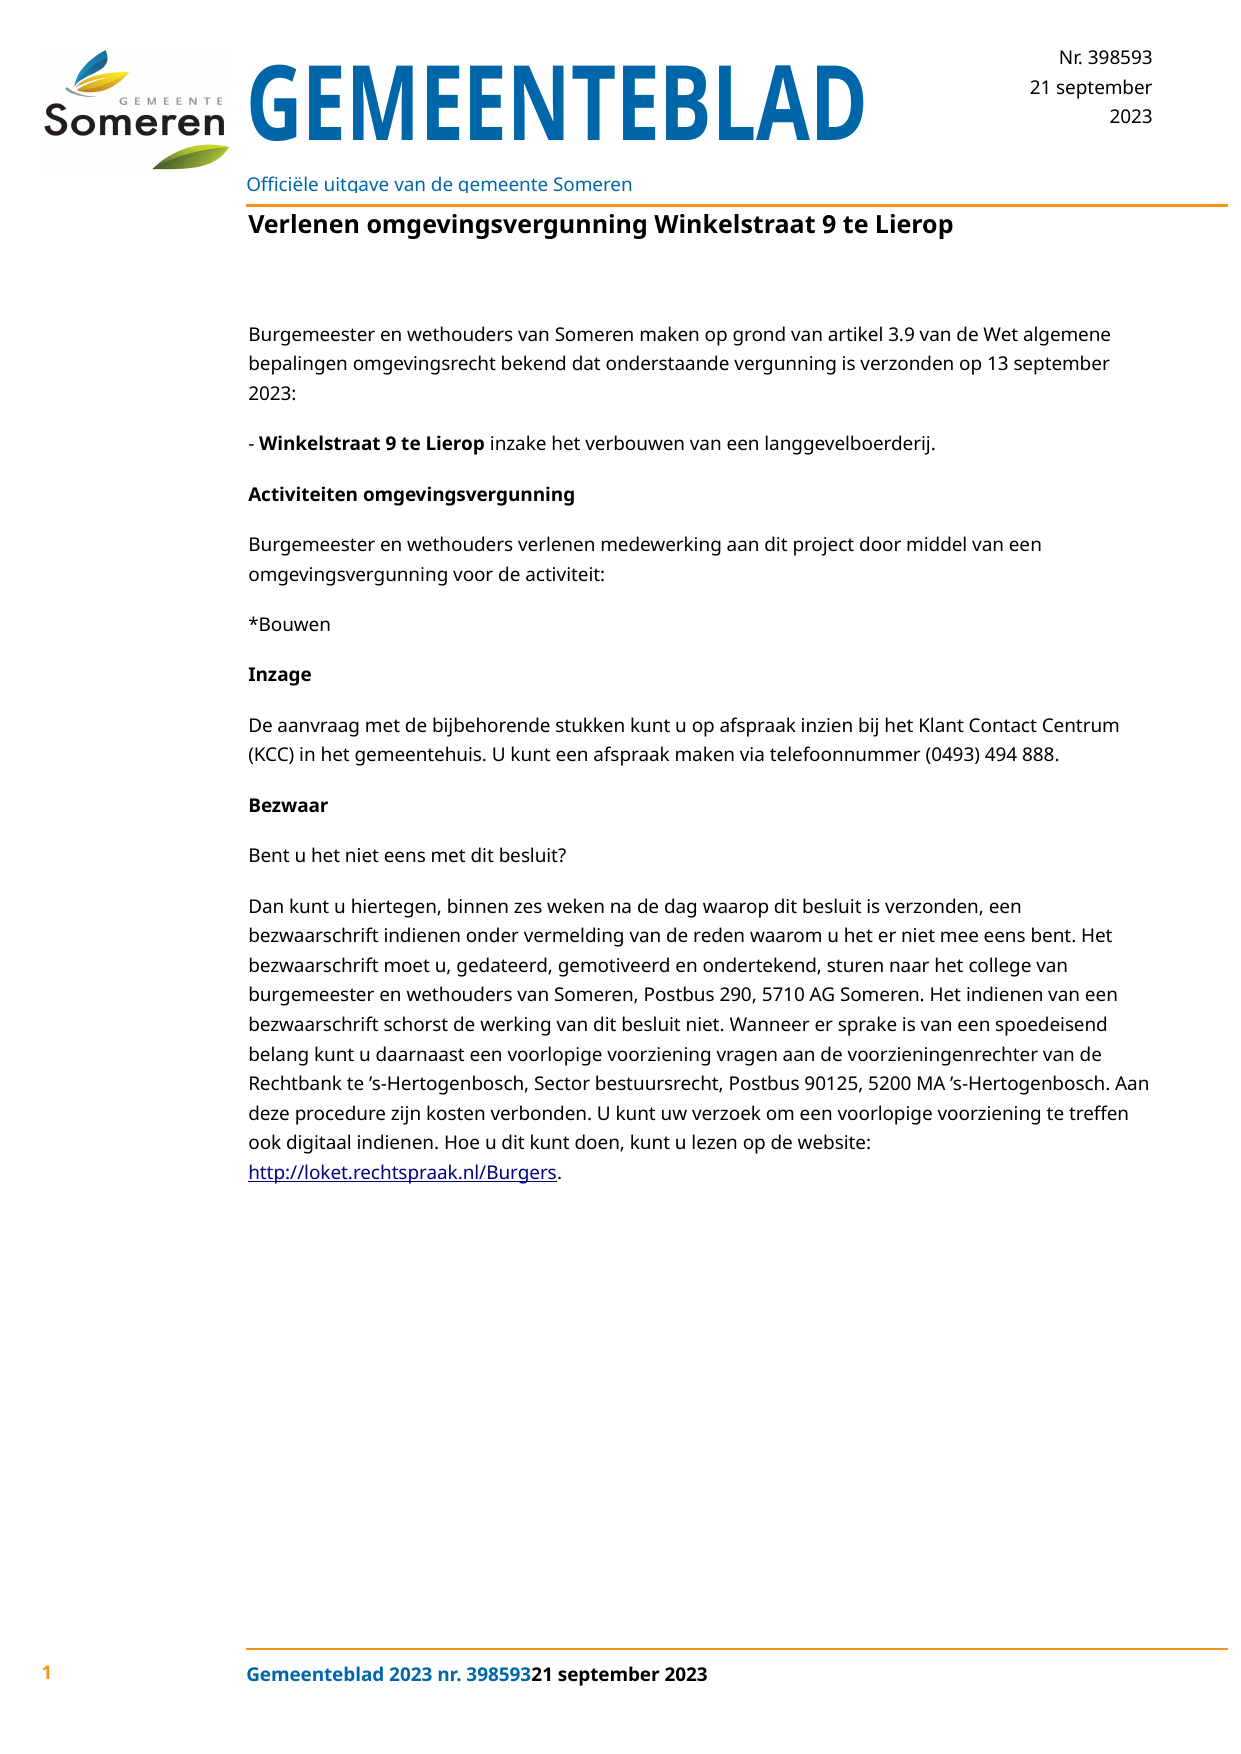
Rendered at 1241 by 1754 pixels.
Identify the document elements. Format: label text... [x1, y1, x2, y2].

text - Winkelstraat 9 te Lierop inzake het verbouwen van een langgevelboerderij. [248, 430, 1152, 456]
text Inzage [248, 662, 1152, 687]
text Bent u het niet eens met dit besluit? [248, 842, 1152, 868]
text Dan kunt u hiertegen, binnen zes weken na de dag waarop dit besluit is verzonden, een bezwaarschrift indienen onder vermelding van de reden waarom u het er niet mee eens bent. Het bezwaarschrift moet u, gedateerd, gemotiveerd en ondertekend, sturen naar het college van burgemeester en wethouders van Someren, Postbus 290, 5710 AG Someren. Het indienen van een bezwaarschrift schorst de werking van dit besluit niet. Wanneer er sprake is van een spoedeisend belang kunt u daarnaast een voorlopige voorziening vragen aan de voorzieningenrechter van de Rechtbank te ’s-Hertogenbosch, Sector bestuursrecht, Postbus 90125, 5200 MA ’s-Hertogenbosch. Aan deze procedure zijn kosten verbonden. U kunt uw verzoek om een voorlopige voorziening te treffen ook digitaal indienen. Hoe u dit kunt doen, kunt u lezen op de website: http://loket.rechtspraak.nl/Burgers. [248, 893, 1152, 1185]
text De aanvraag met de bijbehorende stukken kunt u op afspraak inzien bij het Klant Contact Centrum (KCC) in het gemeentehuis. U kunt een afspraak maken via telefoonnummer (0493) 494 888. [248, 712, 1152, 767]
text Burgemeester en wethouders verlenen medewerking aan dit project door middel van een omgevingsvergunning voor de activiteit: [248, 531, 1152, 586]
text Verlenen omgevingsvergunning Winkelstraat 9 te Lierop [248, 207, 1152, 241]
text *Bouwen [248, 611, 1152, 637]
text Activiteiten omgevingsvergunning [248, 481, 1152, 506]
text Bezwaar [248, 792, 1152, 818]
picture [41, 47, 231, 172]
text Burgemeester en wethouders van Someren maken op grond van artikel 3.9 van de Wet algemene bepalingen omgevingsrecht bekend dat onderstaande vergunning is verzonden op 13 september 2023: [248, 321, 1152, 406]
